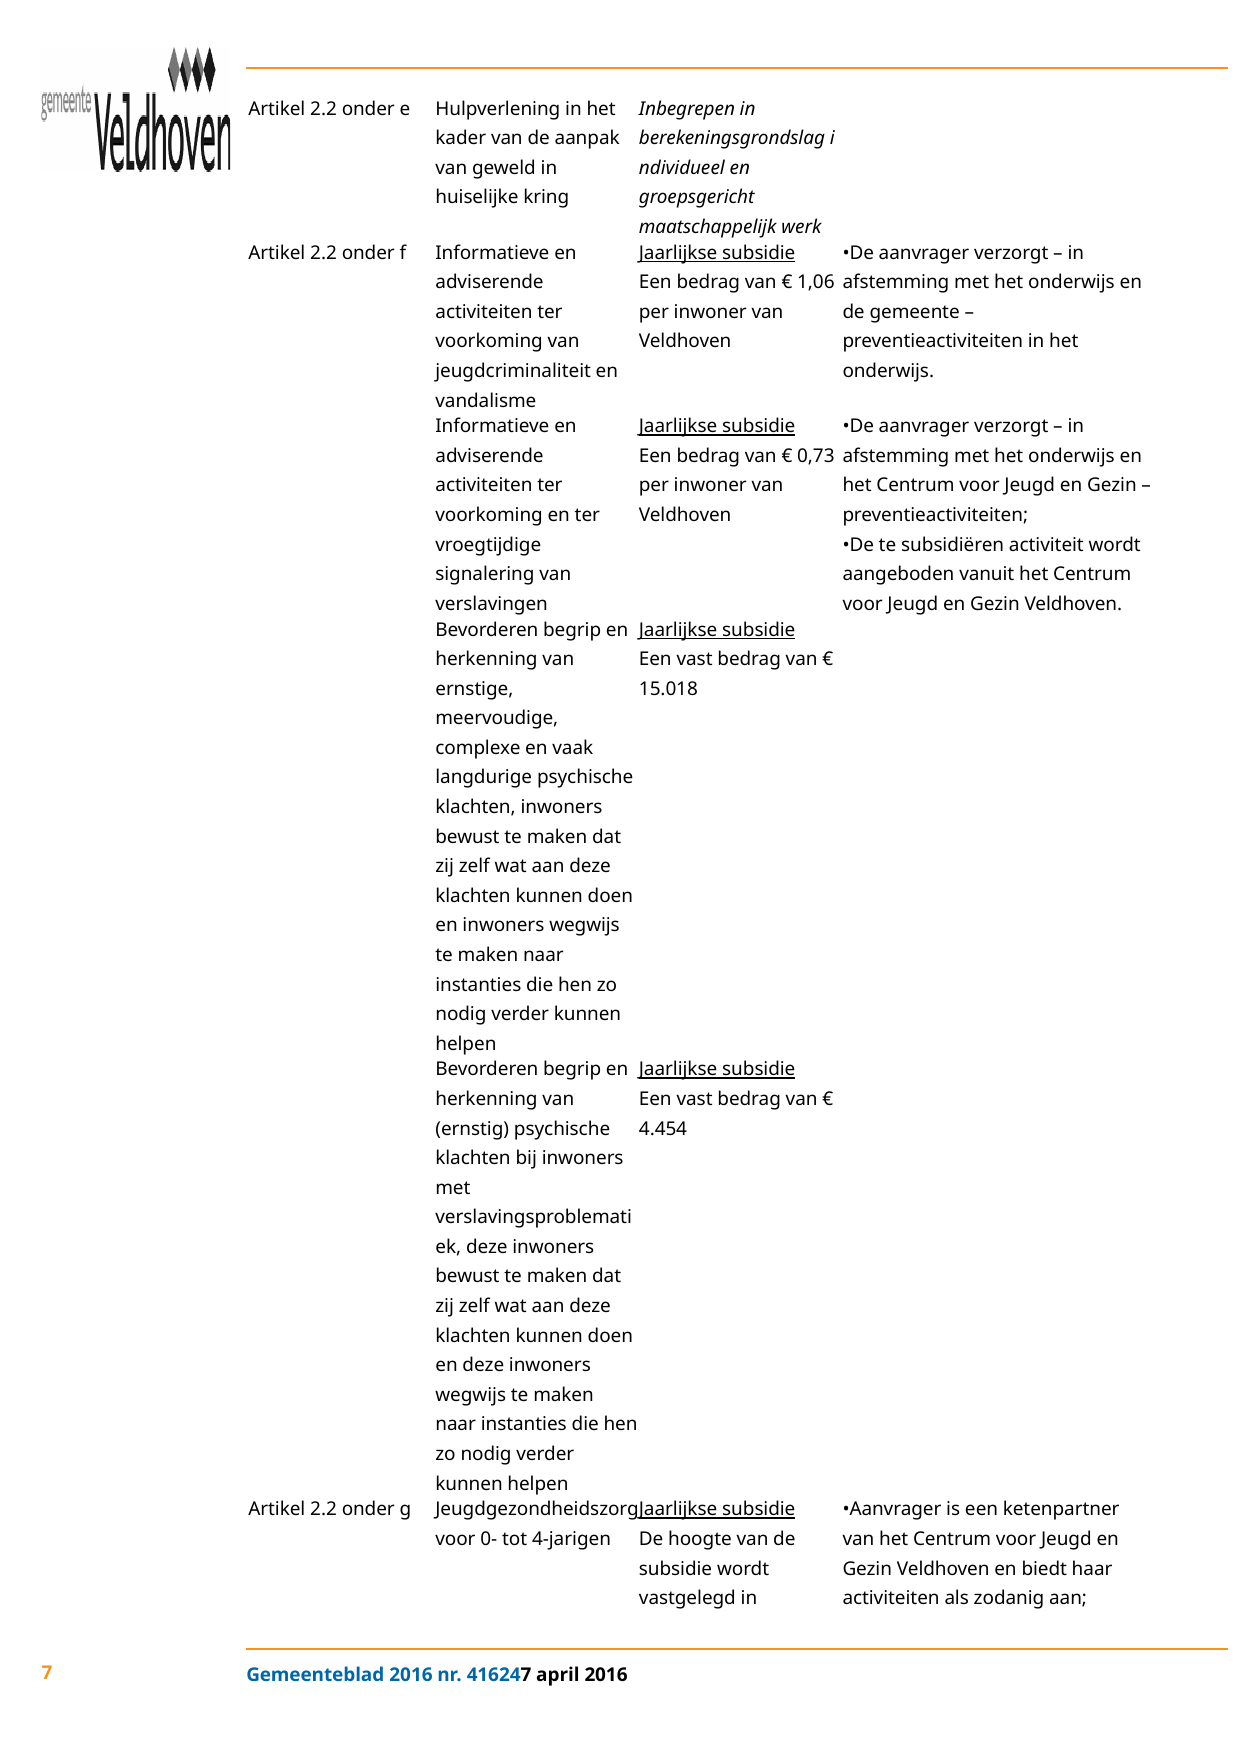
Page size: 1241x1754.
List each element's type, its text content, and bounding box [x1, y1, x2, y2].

table_cell •De aanvrager verzorgt – in afstemming met het onderwijs en het Centrum voor Jeugd en Gezin – preventieactiviteiten; •De te subsidiëren activiteit wordt aangeboden vanuit het Centrum voor Jeugd en Gezin Veldhoven. [842, 413, 1152, 616]
table_cell [842, 616, 1152, 1056]
table_cell [248, 1056, 435, 1496]
table_cell Inbegrepen in berekeningsgrondslag i ndividueel en groepsgericht maatschappelijk werk [639, 95, 842, 239]
table_cell Informatieve en adviserende activiteiten ter voorkoming van jeugdcriminaliteit en vandalisme [435, 239, 639, 412]
table_cell Informatieve en adviserende activiteiten ter voorkoming en ter vroegtijdige signalering van verslavingen [435, 413, 639, 616]
table_cell Jaarlijkse subsidie Een vast bedrag van € 15.018 [639, 616, 842, 1056]
table_cell Jaarlijkse subsidie Een bedrag van € 0,73 per inwoner van Veldhoven [639, 413, 842, 616]
picture [41, 47, 231, 172]
table_cell Bevorderen begrip en herkenning van ernstige, meervoudige, complexe en vaak langdurige psychische klachten, inwoners bewust te maken dat zij zelf wat aan deze klachten kunnen doen en inwoners wegwijs te maken naar instanties die hen zo nodig verder kunnen helpen [435, 616, 639, 1056]
table_cell Artikel 2.2 onder g [248, 1496, 435, 1610]
table_cell •Aanvrager is een ketenpartner van het Centrum voor Jeugd en Gezin Veldhoven en biedt haar activiteiten als zodanig aan; [842, 1496, 1152, 1610]
table_cell Jaarlijkse subsidie De hoogte van de subsidie wordt vastgelegd in [639, 1496, 842, 1610]
table_cell Jaarlijkse subsidie Een bedrag van € 1,06 per inwoner van Veldhoven [639, 239, 842, 412]
table_cell [842, 95, 1152, 239]
table_cell Artikel 2.2 onder e [248, 95, 435, 239]
table_cell [248, 413, 435, 616]
table_cell Artikel 2.2 onder f [248, 239, 435, 412]
table_cell Hulpverlening in het kader van de aanpak van geweld in huiselijke kring [435, 95, 639, 239]
table_cell [248, 616, 435, 1056]
table_cell •De aanvrager verzorgt – in afstemming met het onderwijs en de gemeente – preventieactiviteiten in het onderwijs. [842, 239, 1152, 412]
table_cell [842, 1056, 1152, 1496]
table_cell Bevorderen begrip en herkenning van (ernstig) psychische klachten bij inwoners met verslavingsproblematiek, deze inwoners bewust te maken dat zij zelf wat aan deze klachten kunnen doen en deze inwoners wegwijs te maken naar instanties die hen zo nodig verder kunnen helpen [435, 1056, 639, 1496]
table_cell Jeugdgezondheidszorg voor 0- tot 4-jarigen [435, 1496, 639, 1610]
table_cell Jaarlijkse subsidie Een vast bedrag van € 4.454 [639, 1056, 842, 1496]
